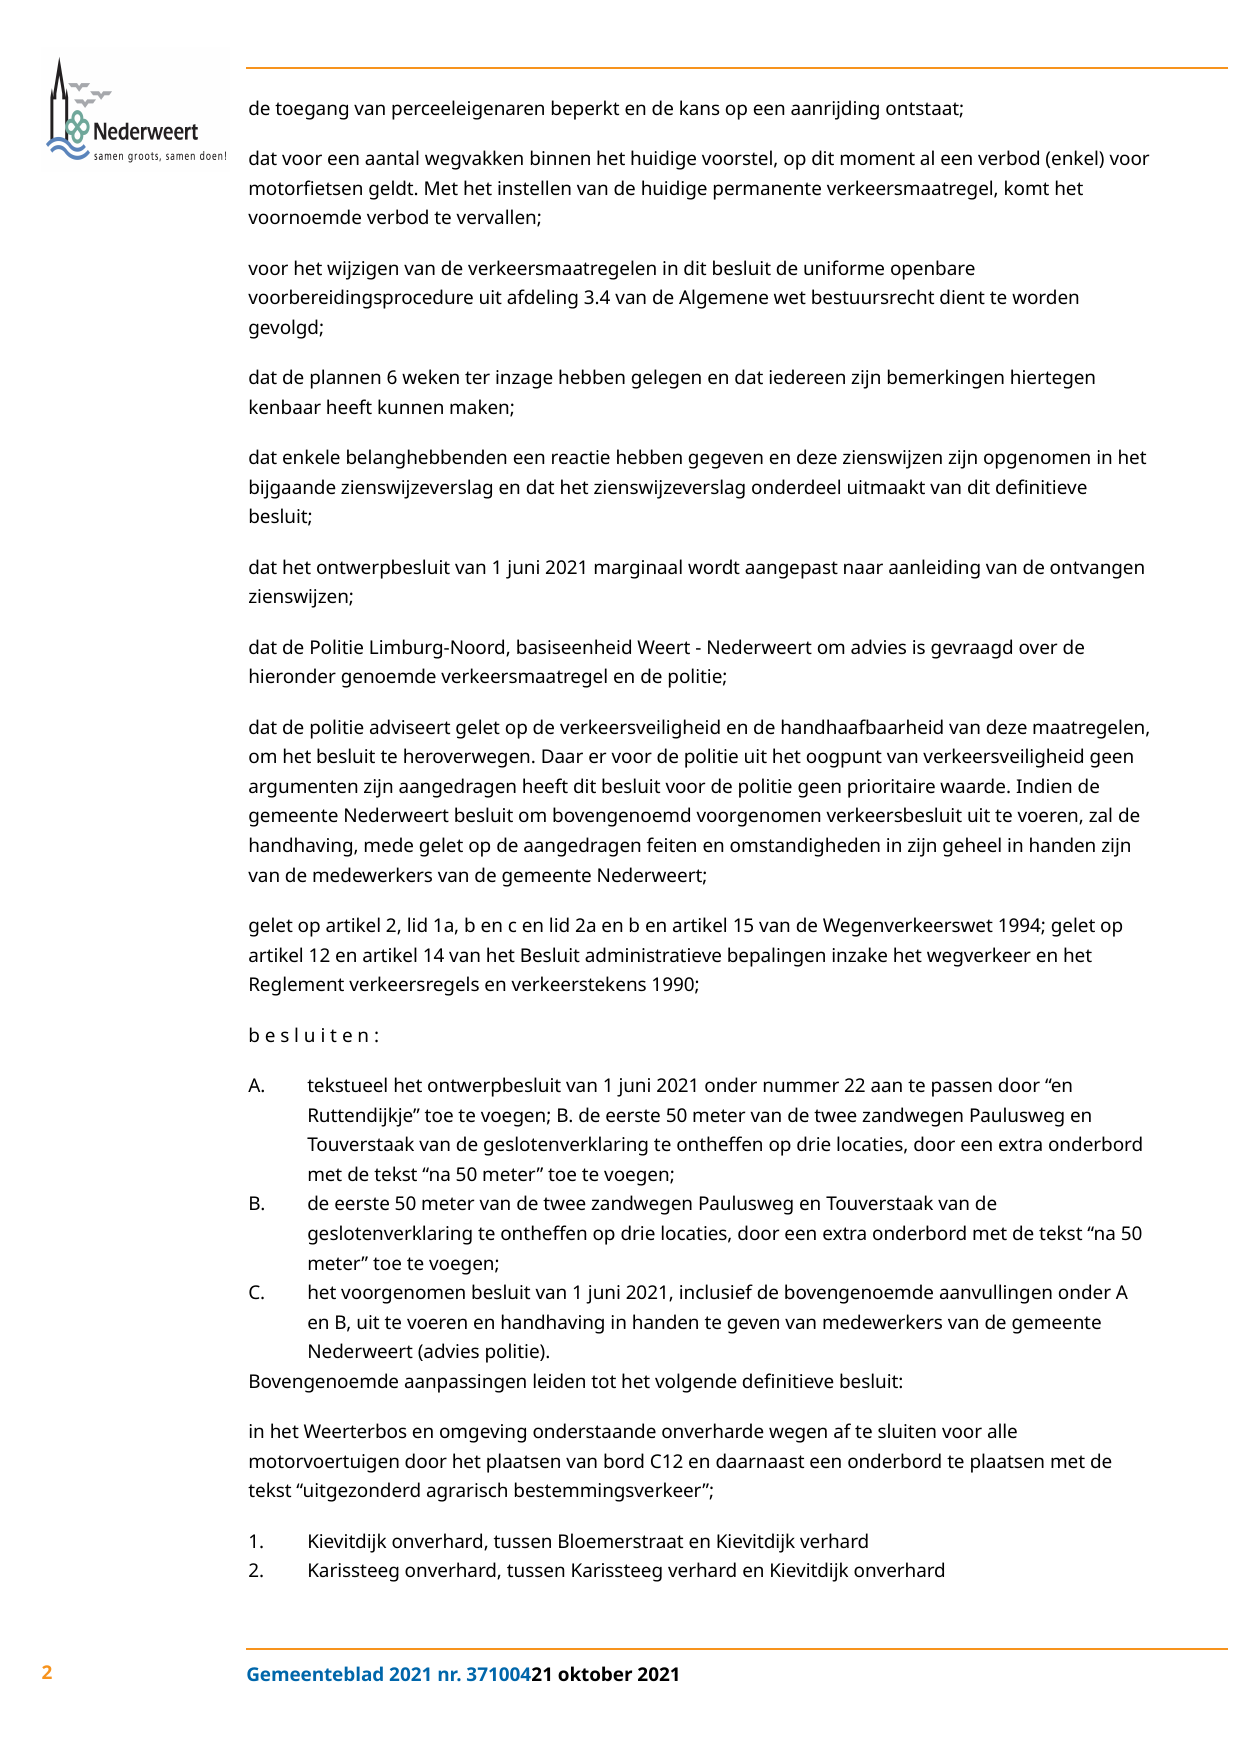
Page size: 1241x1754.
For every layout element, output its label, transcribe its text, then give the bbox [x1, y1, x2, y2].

text dat de politie adviseert gelet op de verkeersveiligheid en de handhaafbaarheid van deze maatregelen, om het besluit te heroverwegen. Daar er voor de politie uit het oogpunt van verkeersveiligheid geen argumenten zijn aangedragen heeft dit besluit voor de politie geen prioritaire waarde. Indien de gemeente Nederweert besluit om bovengenoemd voorgenomen verkeersbesluit uit te voeren, zal de handhaving, mede gelet op de aangedragen feiten en omstandigheden in zijn geheel in handen zijn van de medewerkers van de gemeente Nederweert; [248, 714, 1152, 888]
text dat de Politie Limburg-Noord, basiseenheid Weert - Nederweert om advies is gevraagd over de hieronder genoemde verkeersmaatregel en de politie; [248, 634, 1152, 689]
text dat het ontwerpbesluit van 1 juni 2021 marginaal wordt aangepast naar aanleiding van de ontvangen zienswijzen; [248, 554, 1152, 609]
list tekstueel het ontwerpbesluit van 1 juni 2021 onder nummer 22 aan te passen door “en Ruttendijkje” toe te voegen; B. de eerste 50 meter van de twee zandwegen Paulusweg en Touverstaak van de geslotenverklaring te ontheffen op drie locaties, door een extra onderbord met de tekst “na 50 meter” toe te voegen; [248, 1072, 1152, 1187]
text de toegang van perceeleigenaren beperkt en de kans op een aanrijding ontstaat; [248, 95, 1152, 121]
text in het Weerterbos en omgeving onderstaande onverharde wegen af te sluiten voor alle motorvoertuigen door het plaatsen van bord C12 en daarnaast een onderbord te plaatsen met de tekst “uitgezonderd agrarisch bestemmingsverkeer”; [248, 1418, 1152, 1503]
text gelet op artikel 2, lid 1a, b en c en lid 2a en b en artikel 15 van de Wegenverkeerswet 1994; gelet op artikel 12 en artikel 14 van het Besluit administratieve bepalingen inzake het wegverkeer en het Reglement verkeersregels en verkeerstekens 1990; [248, 912, 1152, 997]
picture [41, 47, 231, 172]
text voor het wijzigen van de verkeersmaatregelen in dit besluit de uniforme openbare voorbereidingsprocedure uit afdeling 3.4 van de Algemene wet bestuursrecht dient te worden gevolgd; [248, 255, 1152, 340]
text Bovengenoemde aanpassingen leiden tot het volgende definitieve besluit: [248, 1368, 1152, 1394]
text dat voor een aantal wegvakken binnen het huidige voorstel, op dit moment al een verbod (enkel) voor motorfietsen geldt. Met het instellen van de huidige permanente verkeersmaatregel, komt het voornoemde verbod te vervallen; [248, 145, 1152, 230]
list Kievitdijk onverhard, tussen Bloemerstraat en Kievitdijk verhard [248, 1528, 1152, 1554]
text dat enkele belanghebbenden een reactie hebben gegeven en deze zienswijzen zijn opgenomen in het bijgaande zienswijzeverslag en dat het zienswijzeverslag onderdeel uitmaakt van dit definitieve besluit; [248, 444, 1152, 529]
text b e s l u i t e n : [248, 1022, 1152, 1048]
list de eerste 50 meter van de twee zandwegen Paulusweg en Touverstaak van de geslotenverklaring te ontheffen op drie locaties, door een extra onderbord met de tekst “na 50 meter” toe te voegen; [248, 1191, 1152, 1276]
list het voorgenomen besluit van 1 juni 2021, inclusief de bovengenoemde aanvullingen onder A en B, uit te voeren en handhaving in handen te geven van medewerkers van de gemeente Nederweert (advies politie). [248, 1279, 1152, 1364]
text dat de plannen 6 weken ter inzage hebben gelegen en dat iedereen zijn bemerkingen hiertegen kenbaar heeft kunnen maken; [248, 364, 1152, 420]
list Karissteeg onverhard, tussen Karissteeg verhard en Kievitdijk onverhard [248, 1558, 1152, 1583]
